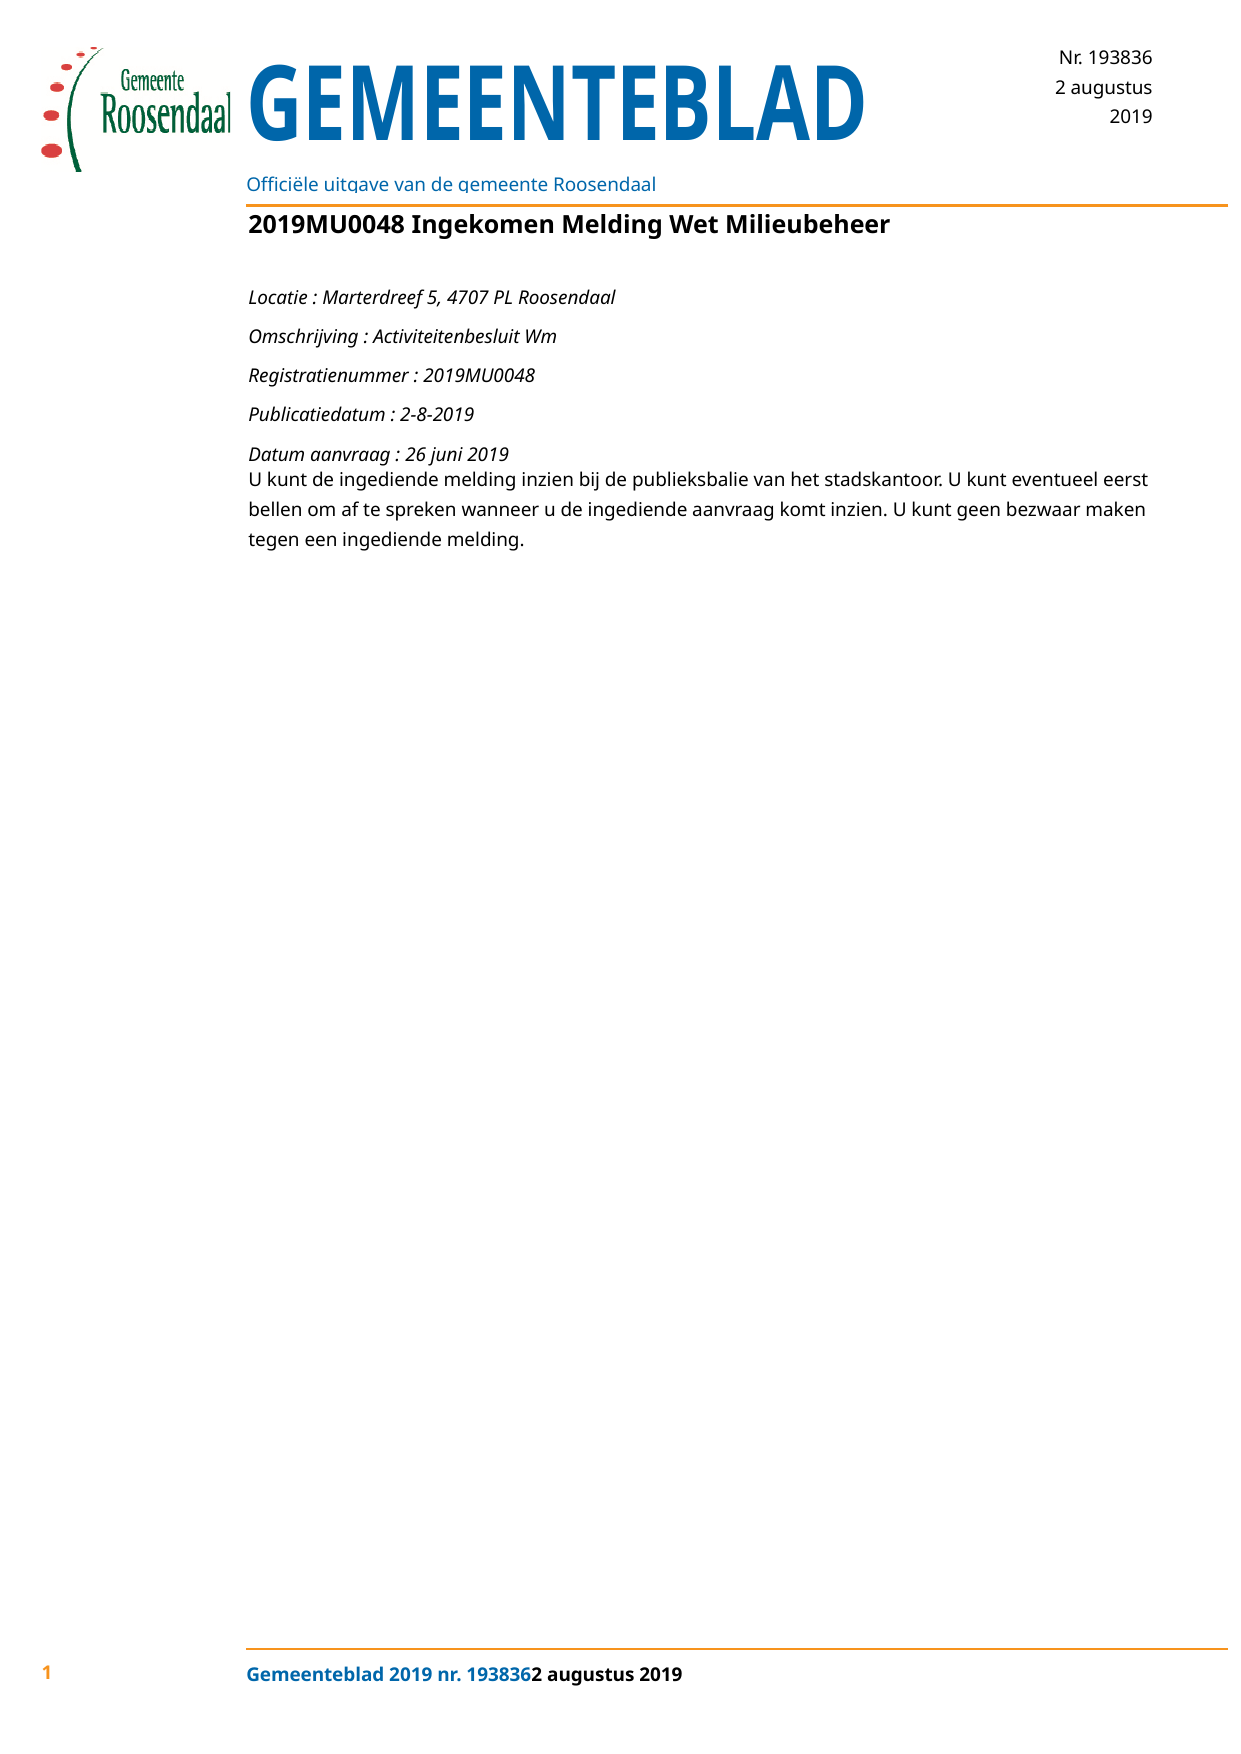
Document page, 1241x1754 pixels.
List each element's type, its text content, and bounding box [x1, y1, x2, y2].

text Registratienummer : 2019MU0048 [248, 362, 1152, 388]
text 2019MU0048 Ingekomen Melding Wet Milieubeheer [248, 207, 1152, 241]
text Publicatiedatum : 2-8-2019 [248, 402, 1152, 427]
text Locatie : Marterdreef 5, 4707 PL Roosendaal [248, 284, 1152, 309]
text Datum aanvraag : 26 juni 2019 [248, 441, 1152, 467]
text U kunt de ingediende melding inzien bij de publieksbalie van het stadskantoor. U kunt eventueel eerst bellen om af te spreken wanneer u de ingediende aanvraag komt inzien. U kunt geen bezwaar maken tegen een ingediende melding. [248, 467, 1152, 552]
picture [41, 47, 231, 172]
text Omschrijving : Activiteitenbesluit Wm [248, 323, 1152, 349]
